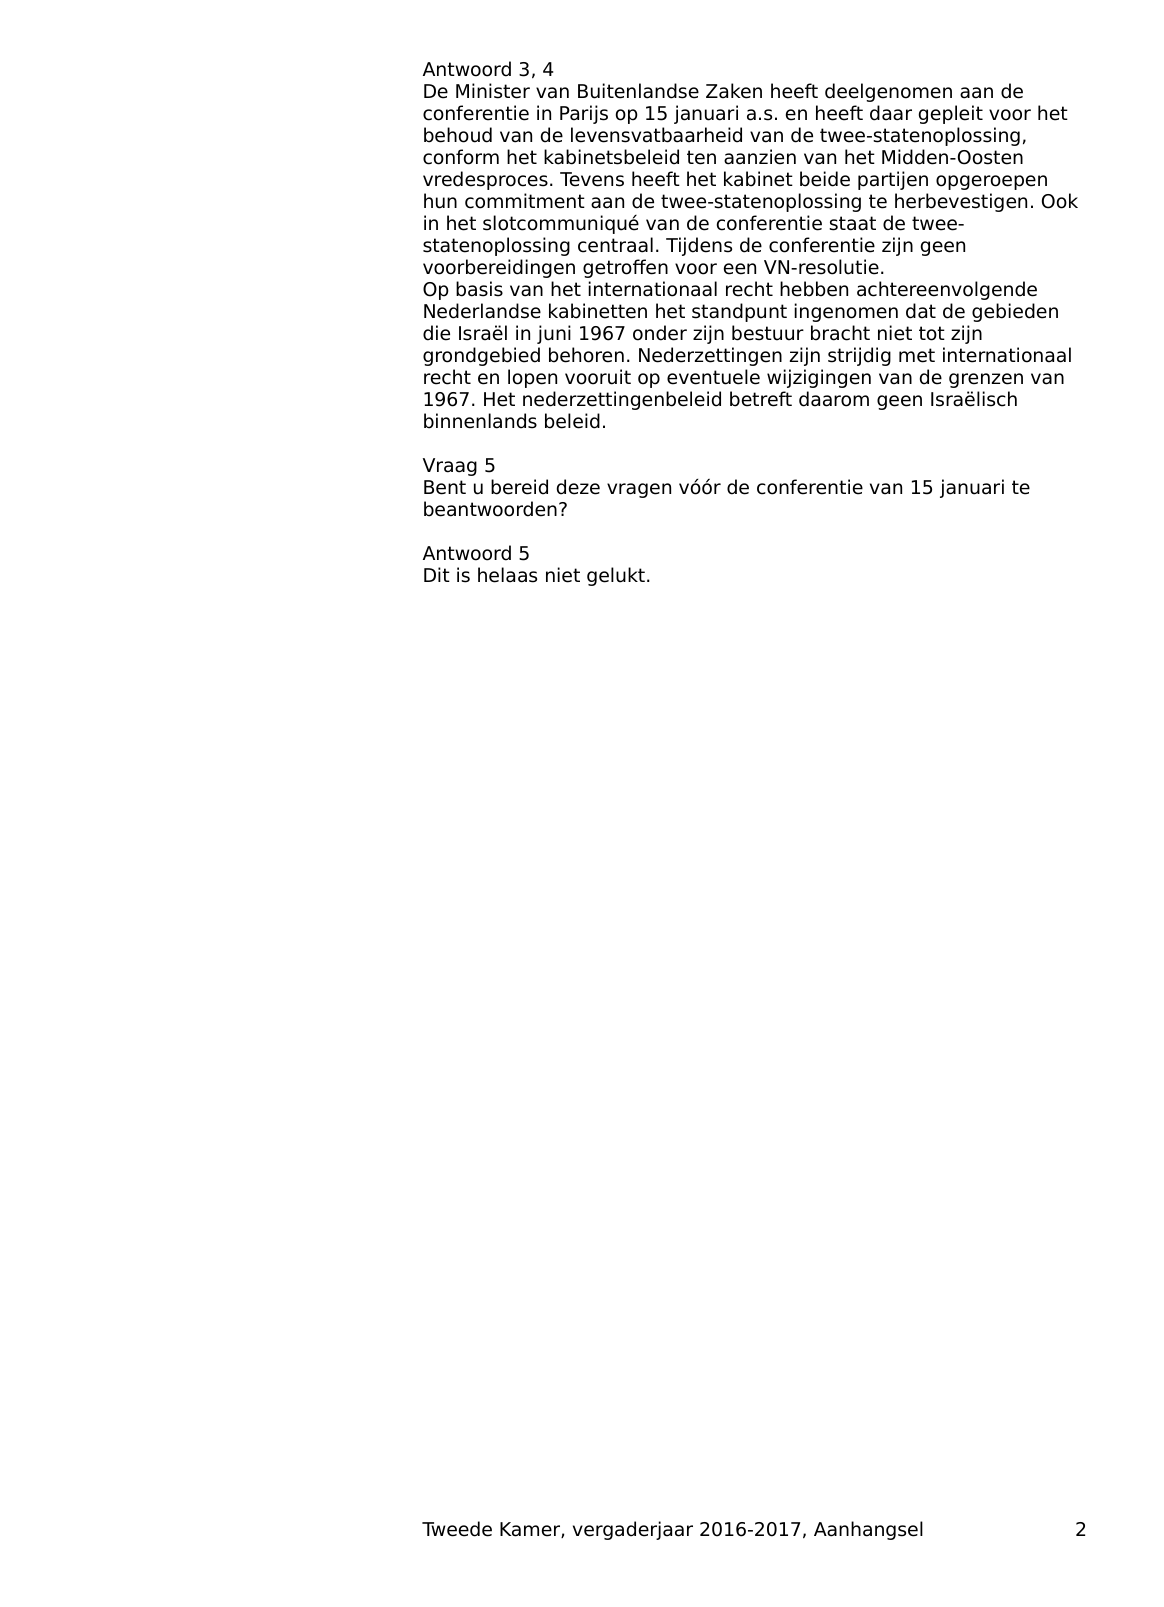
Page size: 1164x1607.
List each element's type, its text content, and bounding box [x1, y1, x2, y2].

text Vraag 5 [422, 455, 1087, 477]
text Bent u bereid deze vragen vóór de conferentie van 15 januari te beantwoorden? [422, 477, 1087, 521]
text Dit is helaas niet gelukt. [422, 565, 1087, 587]
text Antwoord 5 [422, 543, 1087, 565]
text Antwoord 3, 4 [422, 59, 1087, 81]
text De Minister van Buitenlandse Zaken heeft deelgenomen aan de conferentie in Parijs op 15 januari a.s. en heeft daar gepleit voor het behoud van de levensvatbaarheid van de twee-statenoplossing, conform het kabinetsbeleid ten aanzien van het Midden-Oosten vredesproces. Tevens heeft het kabinet beide partijen opgeroepen hun commitment aan de twee-statenoplossing te herbevestigen. Ook in het slotcommuniqué van de conferentie staat de twee-statenoplossing centraal. Tijdens de conferentie zijn geen voorbereidingen getroffen voor een VN-resolutie. [422, 81, 1087, 279]
text Op basis van het internationaal recht hebben achtereenvolgende Nederlandse kabinetten het standpunt ingenomen dat de gebieden die Israël in juni 1967 onder zijn bestuur bracht niet tot zijn grondgebied behoren. Nederzettingen zijn strijdig met internationaal recht en lopen vooruit op eventuele wijzigingen van de grenzen van 1967. Het nederzettingenbeleid betreft daarom geen Israëlisch binnenlands beleid. [422, 279, 1087, 433]
